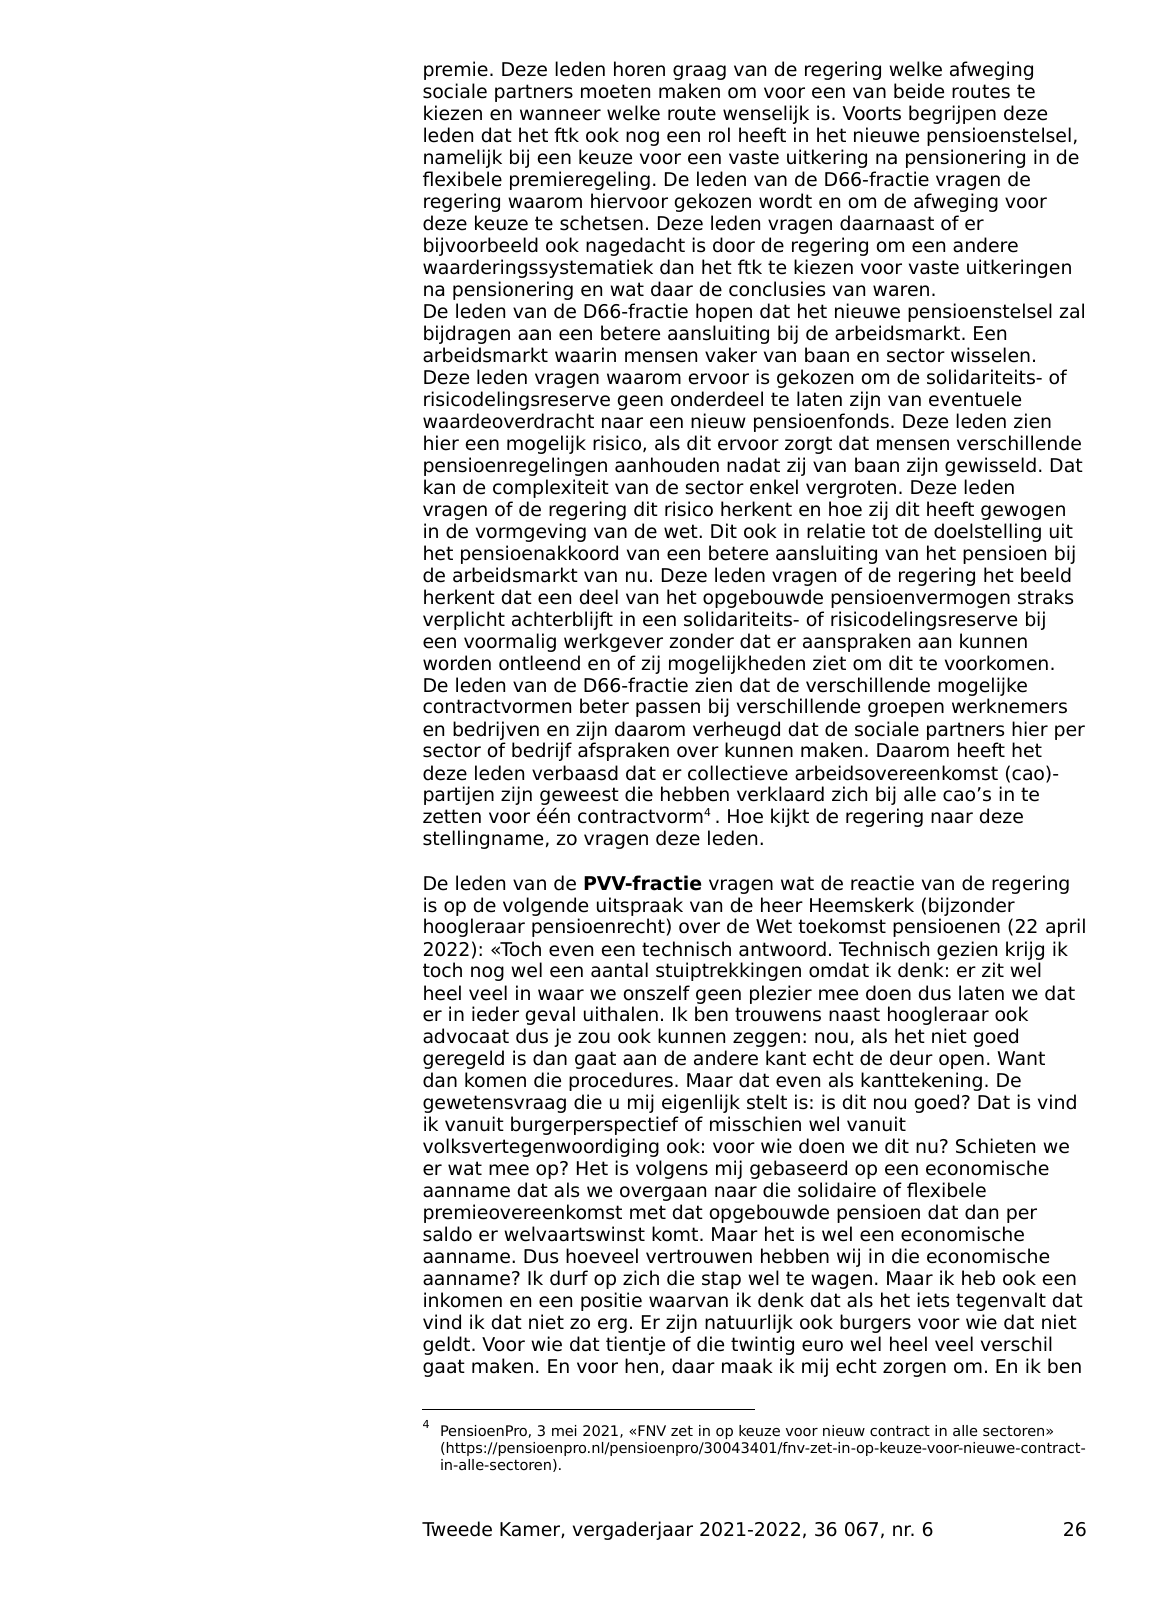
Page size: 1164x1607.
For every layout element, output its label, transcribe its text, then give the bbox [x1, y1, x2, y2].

text De leden van de D66-fractie hopen dat het nieuwe pensioenstelsel zal bijdragen aan een betere aansluiting bij de arbeidsmarkt. Een arbeidsmarkt waarin mensen vaker van baan en sector wisselen. Deze leden vragen waarom ervoor is gekozen om de solidariteits- of risicodelingsreserve geen onderdeel te laten zijn van eventuele waardeoverdracht naar een nieuw pensioenfonds. Deze leden zien hier een mogelijk risico, als dit ervoor zorgt dat mensen verschillende pensioenregelingen aanhouden nadat zij van baan zijn gewisseld. Dat kan de complexiteit van de sector enkel vergroten. Deze leden vragen of de regering dit risico herkent en hoe zij dit heeft gewogen in de vormgeving van de wet. Dit ook in relatie tot de doelstelling uit het pensioenakkoord van een betere aansluiting van het pensioen bij de arbeidsmarkt van nu. Deze leden vragen of de regering het beeld herkent dat een deel van het opgebouwde pensioenvermogen straks verplicht achterblijft in een solidariteits- of risicodelingsreserve bij een voormalig werkgever zonder dat er aanspraken aan kunnen worden ontleend en of zij mogelijkheden ziet om dit te voorkomen. [422, 301, 1087, 674]
text De leden van de D66-fractie zien dat de verschillende mogelijke contractvormen beter passen bij verschillende groepen werknemers en bedrijven en zijn daarom verheugd dat de sociale partners hier per sector of bedrijf afspraken over kunnen maken. Daarom heeft het deze leden verbaasd dat er collectieve arbeidsovereenkomst (cao)-partijen zijn geweest die hebben verklaard zich bij alle cao’s in te zetten voor één contractvorm. Hoe kijkt de regering naar deze stellingname, zo vragen deze leden. [422, 674, 1087, 850]
text De leden van de PVV-fractie vragen wat de reactie van de regering is op de volgende uitspraak van de heer Heemskerk (bijzonder hoogleraar pensioenrecht) over de Wet toekomst pensioenen (22 april 2022): «Toch even een technisch antwoord. Technisch gezien krijg ik toch nog wel een aantal stuiptrekkingen omdat ik denk: er zit wel heel veel in waar we onszelf geen plezier mee doen dus laten we dat er in ieder geval uithalen. Ik ben trouwens naast hoogleraar ook advocaat dus je zou ook kunnen zeggen: nou, als het niet goed geregeld is dan gaat aan de andere kant echt de deur open. Want dan komen die procedures. Maar dat even als kanttekening. De gewetensvraag die u mij eigenlijk stelt is: is dit nou goed? Dat is vind ik vanuit burgerperspectief of misschien wel vanuit volksvertegenwoordiging ook: voor wie doen we dit nu? Schieten we er wat mee op? Het is volgens mij gebaseerd op een economische aanname dat als we overgaan naar die solidaire of flexibele premieovereenkomst met dat opgebouwde pensioen dat dan per saldo er welvaartswinst komt. Maar het is wel een economische aanname. Dus hoeveel vertrouwen hebben wij in die economische aanname? Ik durf op zich die stap wel te wagen. Maar ik heb ook een inkomen en een positie waarvan ik denk dat als het iets tegenvalt dat vind ik dat niet zo erg. Er zijn natuurlijk ook burgers voor wie dat niet geldt. Voor wie dat tientje of die twintig euro wel heel veel verschil gaat maken. En voor hen, daar maak ik mij echt zorgen om. En ik ben [422, 872, 1087, 1378]
text premie. Deze leden horen graag van de regering welke afweging sociale partners moeten maken om voor een van beide routes te kiezen en wanneer welke route wenselijk is. Voorts begrijpen deze leden dat het ftk ook nog een rol heeft in het nieuwe pensioenstelsel, namelijk bij een keuze voor een vaste uitkering na pensionering in de flexibele premieregeling. De leden van de D66-fractie vragen de regering waarom hiervoor gekozen wordt en om de afweging voor deze keuze te schetsen. Deze leden vragen daarnaast of er bijvoorbeeld ook nagedacht is door de regering om een andere waarderingssystematiek dan het ftk te kiezen voor vaste uitkeringen na pensionering en wat daar de conclusies van waren. [422, 59, 1087, 301]
text PensioenPro, 3 mei 2021, «FNV zet in op keuze voor nieuw contract in alle sectoren» (https://pensioenpro.nl/pensioenpro/30043401/fnv-zet-in-op-keuze-voor-nieuwe-contract-in-alle-sectoren). [422, 1418, 1087, 1474]
